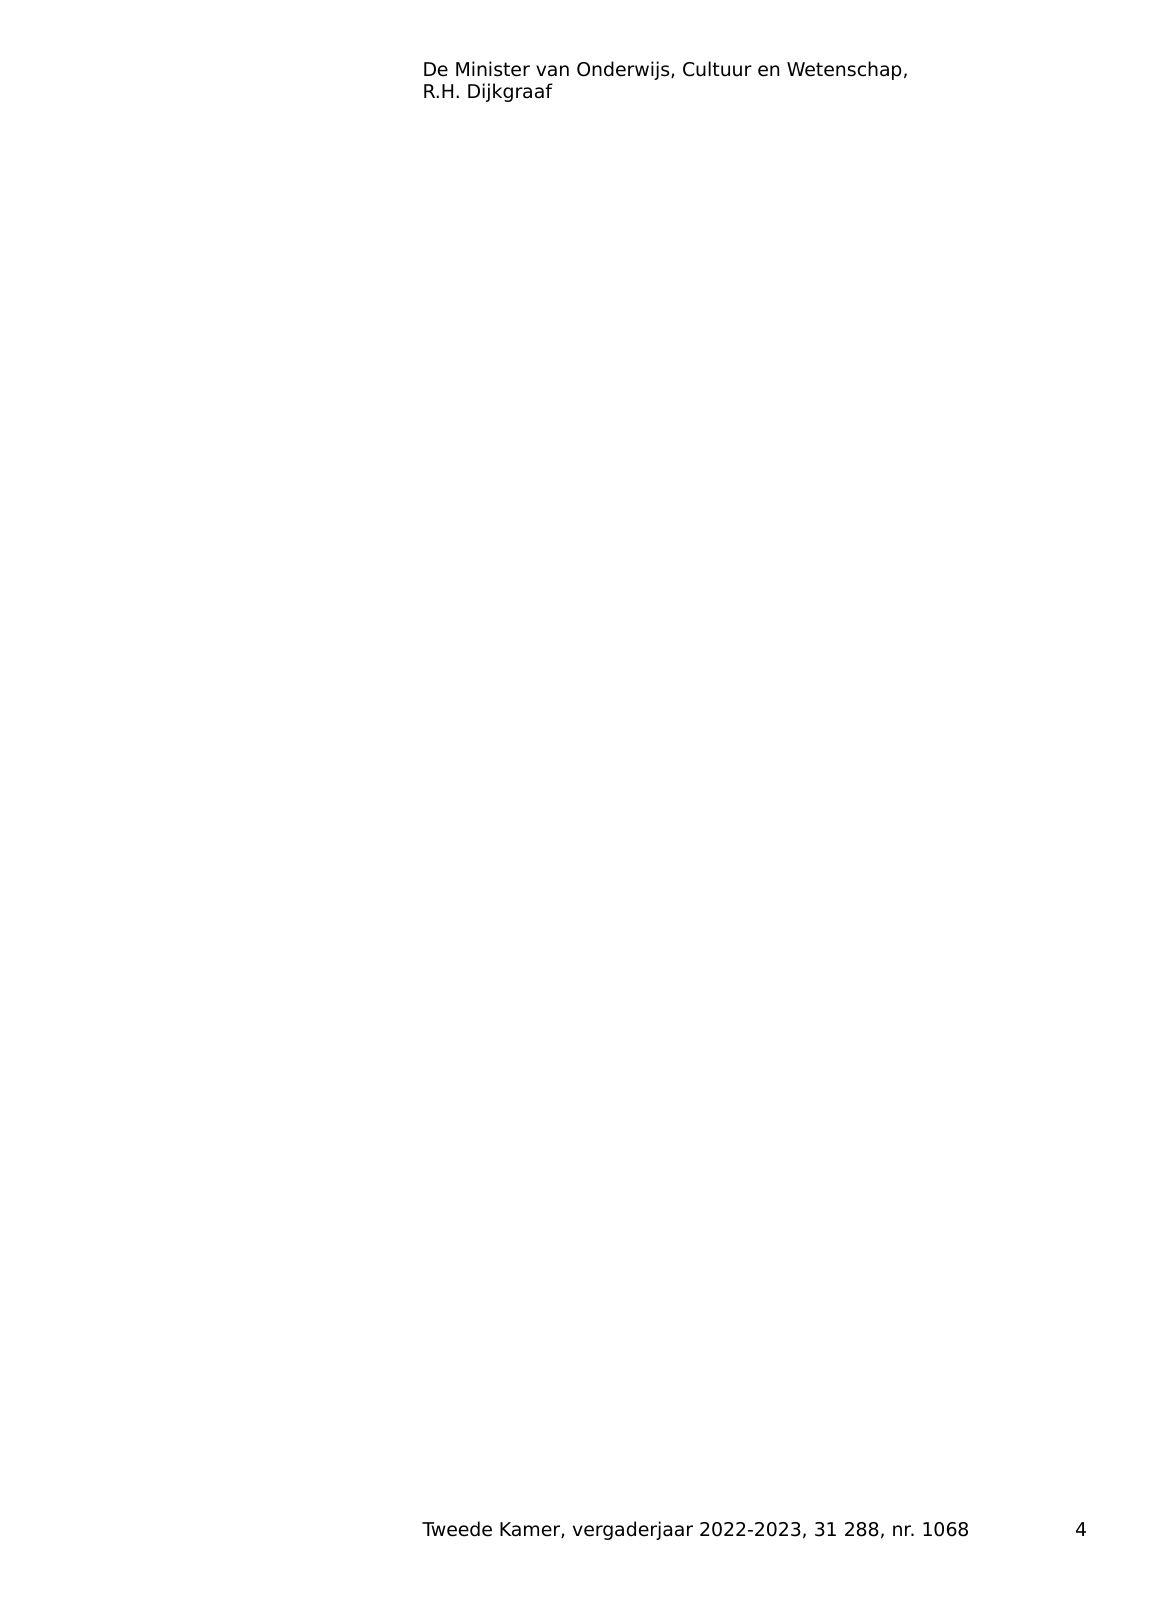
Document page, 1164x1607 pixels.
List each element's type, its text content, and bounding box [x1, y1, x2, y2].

text De Minister van Onderwijs, Cultuur en Wetenschap, R.H. Dijkgraaf [422, 59, 1087, 103]
